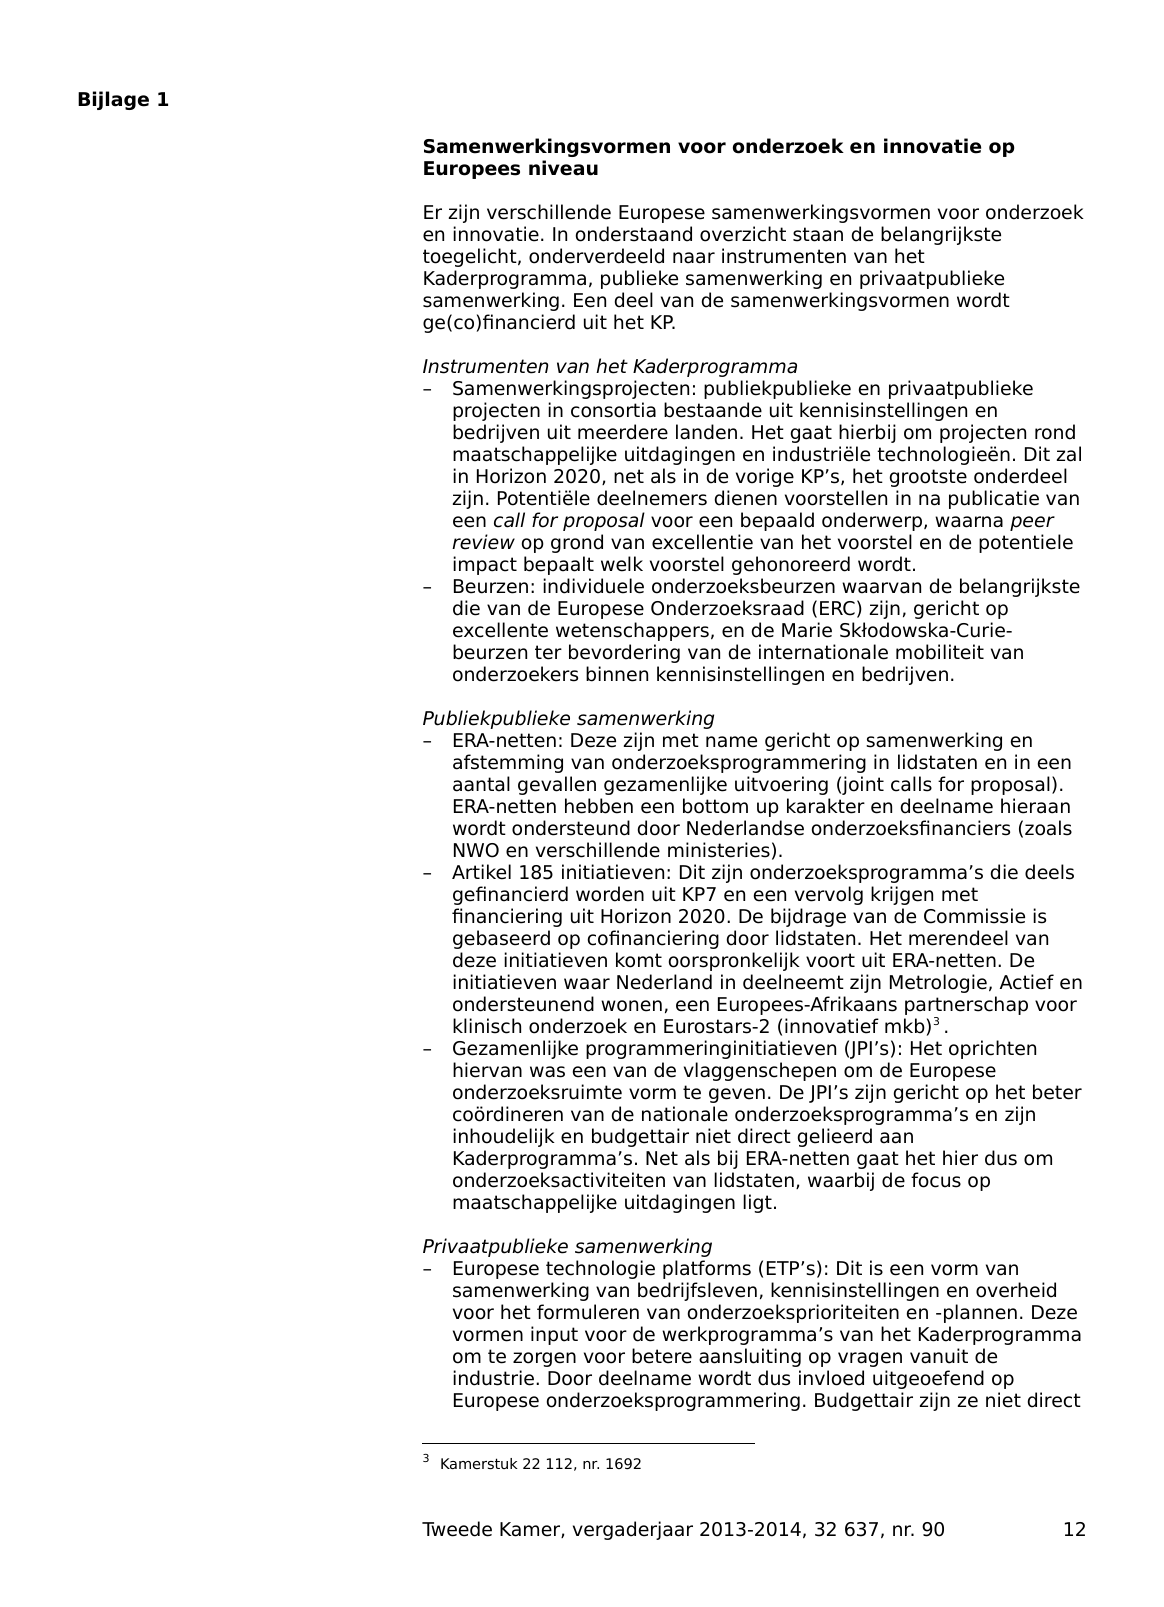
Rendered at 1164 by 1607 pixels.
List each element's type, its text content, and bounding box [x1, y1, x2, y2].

text Er zijn verschillende Europese samenwerkingsvormen voor onderzoek en innovatie. In onderstaand overzicht staan de belangrijkste toegelicht, onderverdeeld naar instrumenten van het Kaderprogramma, publieke samenwerking en privaatpublieke samenwerking. Een deel van de samenwerkingsvormen wordt ge(co)financierd uit het KP. [422, 202, 1087, 334]
subtitle Publiekpublieke samenwerking [422, 708, 1087, 730]
text – Samenwerkingsprojecten: publiekpublieke en privaatpublieke projecten in consortia bestaande uit kennisinstellingen en bedrijven uit meerdere landen. Het gaat hierbij om projecten rond maatschappelijke uitdagingen en industriële technologieën. Dit zal in Horizon 2020, net als in de vorige KP’s, het grootste onderdeel zijn. Potentiële deelnemers dienen voorstellen in na publicatie van een call for proposal voor een bepaald onderwerp, waarna peer review op grond van excellentie van het voorstel en de potentiele impact bepaalt welk voorstel gehonoreerd wordt. [422, 378, 1087, 576]
text – Artikel 185 initiatieven: Dit zijn onderzoeksprogramma’s die deels gefinancierd worden uit KP7 en een vervolg krijgen met financiering uit Horizon 2020. De bijdrage van de Commissie is gebaseerd op cofinanciering door lidstaten. Het merendeel van deze initiatieven komt oorspronkelijk voort uit ERA-netten. De initiatieven waar Nederland in deelneemt zijn Metrologie, Actief en ondersteunend wonen, een Europees-Afrikaans partnerschap voor klinisch onderzoek en Eurostars-2 (innovatief mkb). [422, 862, 1087, 1038]
text – Gezamenlijke programmeringinitiatieven (JPI’s): Het oprichten hiervan was een van de vlaggenschepen om de Europese onderzoeksruimte vorm te geven. De JPI’s zijn gericht op het beter coördineren van de nationale onderzoeksprogramma’s en zijn inhoudelijk en budgettair niet direct gelieerd aan Kaderprogramma’s. Net als bij ERA-netten gaat het hier dus om onderzoeksactiviteiten van lidstaten, waarbij de focus op maatschappelijke uitdagingen ligt. [422, 1038, 1087, 1214]
subtitle Instrumenten van het Kaderprogramma [422, 356, 1087, 378]
text Kamerstuk 22 112, nr. 1692 [422, 1452, 1087, 1474]
text – Europese technologie platforms (ETP’s): Dit is een vorm van samenwerking van bedrijfsleven, kennisinstellingen en overheid voor het formuleren van onderzoeksprioriteiten en -plannen. Deze vormen input voor de werkprogramma’s van het Kaderprogramma om te zorgen voor betere aansluiting op vragen vanuit de industrie. Door deelname wordt dus invloed uitgeoefend op Europese onderzoeksprogrammering. Budgettair zijn ze niet direct [422, 1258, 1087, 1412]
text – Beurzen: individuele onderzoeksbeurzen waarvan de belangrijkste die van de Europese Onderzoeksraad (ERC) zijn, gericht op excellente wetenschappers, en de Marie Skłodowska-Curie-beurzen ter bevordering van de internationale mobiliteit van onderzoekers binnen kennisinstellingen en bedrijven. [422, 576, 1087, 686]
subtitle Privaatpublieke samenwerking [422, 1236, 1087, 1258]
subtitle Bijlage 1 [77, 89, 1087, 111]
text – ERA-netten: Deze zijn met name gericht op samenwerking en afstemming van onderzoeksprogrammering in lidstaten en in een aantal gevallen gezamenlijke uitvoering (joint calls for proposal). ERA-netten hebben een bottom up karakter en deelname hieraan wordt ondersteund door Nederlandse onderzoeksfinanciers (zoals NWO en verschillende ministeries). [422, 730, 1087, 862]
subtitle Samenwerkingsvormen voor onderzoek en innovatie op Europees niveau [422, 136, 1087, 180]
